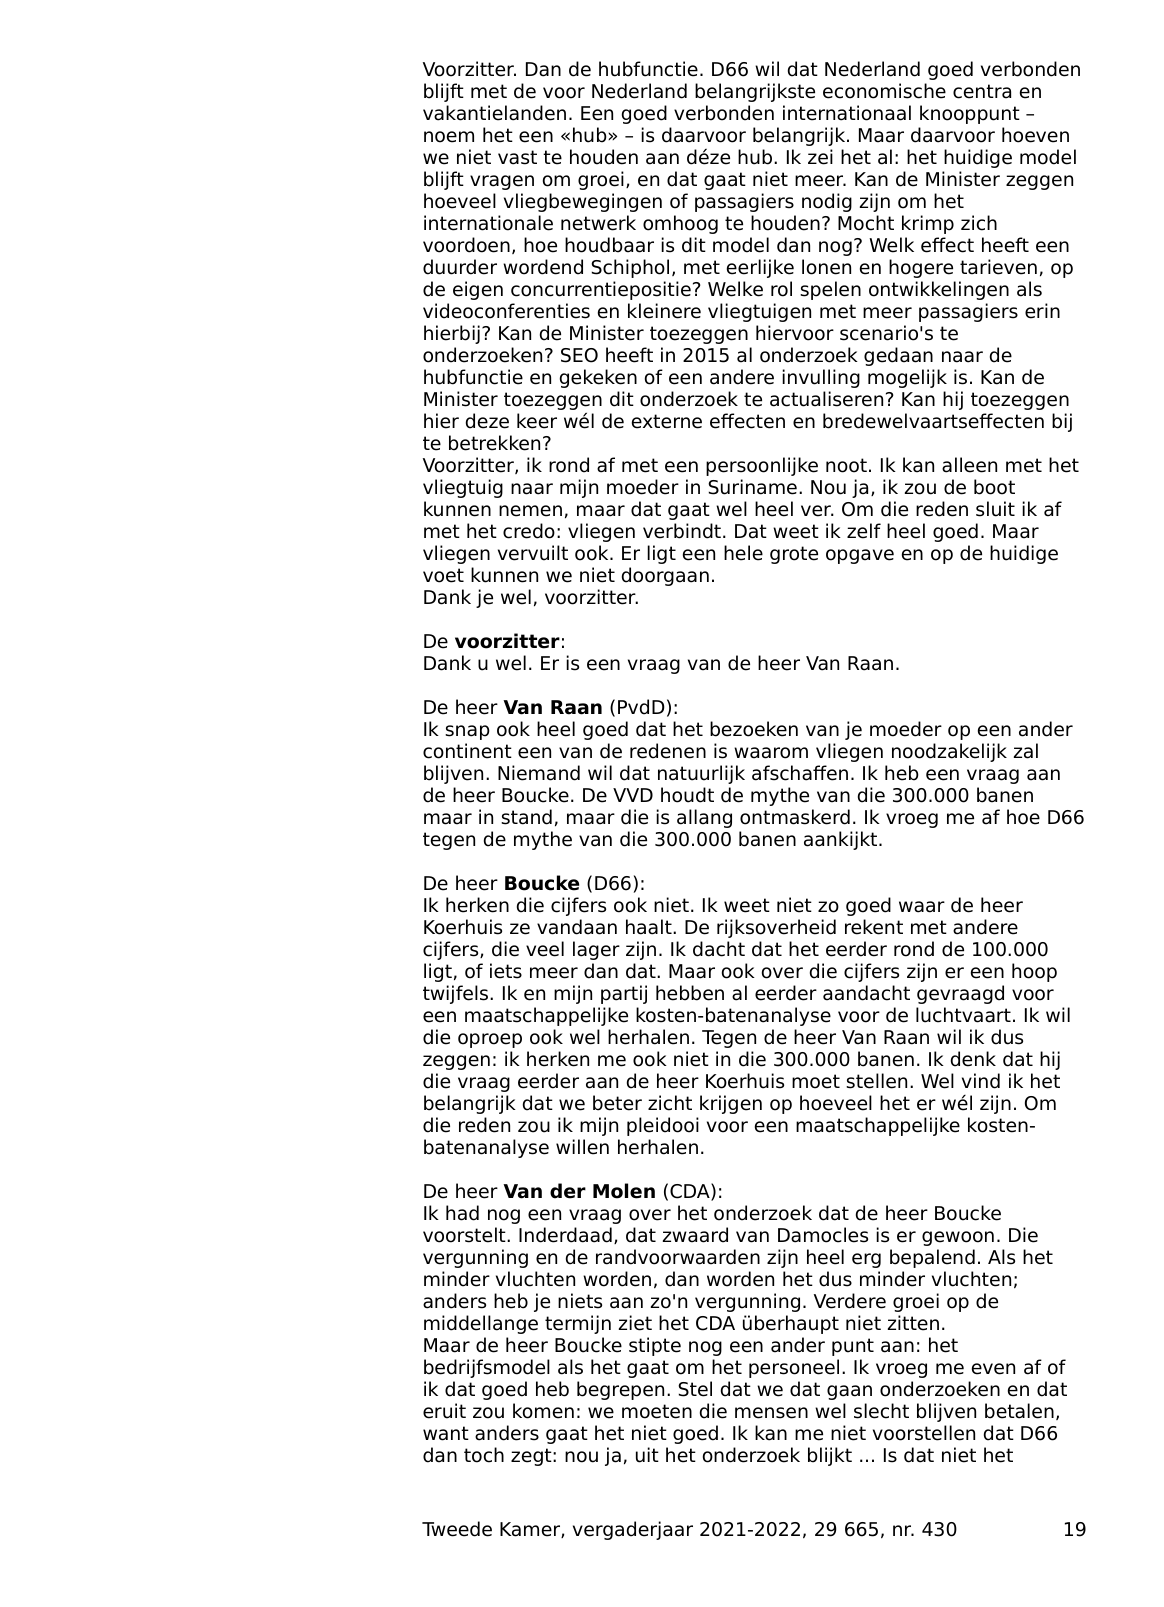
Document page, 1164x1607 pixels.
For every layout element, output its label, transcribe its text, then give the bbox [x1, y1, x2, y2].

text De heer Van der Molen (CDA): [422, 1181, 1087, 1203]
text Dank je wel, voorzitter. [422, 587, 1087, 608]
text Voorzitter, ik rond af met een persoonlijke noot. Ik kan alleen met het vliegtuig naar mijn moeder in Suriname. Nou ja, ik zou de boot kunnen nemen, maar dat gaat wel heel ver. Om die reden sluit ik af met het credo: vliegen verbindt. Dat weet ik zelf heel goed. Maar vliegen vervuilt ook. Er ligt een hele grote opgave en op de huidige voet kunnen we niet doorgaan. [422, 455, 1087, 587]
text Dank u wel. Er is een vraag van de heer Van Raan. [422, 653, 1087, 675]
text De heer Boucke (D66): [422, 873, 1087, 895]
text Voorzitter. Dan de hubfunctie. D66 wil dat Nederland goed verbonden blijft met de voor Nederland belangrijkste economische centra en vakantielanden. Een goed verbonden internationaal knooppunt – noem het een «hub» – is daarvoor belangrijk. Maar daarvoor hoeven we niet vast te houden aan déze hub. Ik zei het al: het huidige model blijft vragen om groei, en dat gaat niet meer. Kan de Minister zeggen hoeveel vliegbewegingen of passagiers nodig zijn om het internationale netwerk omhoog te houden? Mocht krimp zich voordoen, hoe houdbaar is dit model dan nog? Welk effect heeft een duurder wordend Schiphol, met eerlijke lonen en hogere tarieven, op de eigen concurrentiepositie? Welke rol spelen ontwikkelingen als videoconferenties en kleinere vliegtuigen met meer passagiers erin hierbij? Kan de Minister toezeggen hiervoor scenario's te onderzoeken? SEO heeft in 2015 al onderzoek gedaan naar de hubfunctie en gekeken of een andere invulling mogelijk is. Kan de Minister toezeggen dit onderzoek te actualiseren? Kan hij toezeggen hier deze keer wél de externe effecten en bredewelvaartseffecten bij te betrekken? [422, 59, 1087, 455]
text De voorzitter: [422, 631, 1087, 653]
text Ik snap ook heel goed dat het bezoeken van je moeder op een ander continent een van de redenen is waarom vliegen noodzakelijk zal blijven. Niemand wil dat natuurlijk afschaffen. Ik heb een vraag aan de heer Boucke. De VVD houdt de mythe van die 300.000 banen maar in stand, maar die is allang ontmaskerd. Ik vroeg me af hoe D66 tegen de mythe van die 300.000 banen aankijkt. [422, 719, 1087, 851]
text De heer Van Raan (PvdD): [422, 697, 1087, 719]
text Ik herken die cijfers ook niet. Ik weet niet zo goed waar de heer Koerhuis ze vandaan haalt. De rijksoverheid rekent met andere cijfers, die veel lager zijn. Ik dacht dat het eerder rond de 100.000 ligt, of iets meer dan dat. Maar ook over die cijfers zijn er een hoop twijfels. Ik en mijn partij hebben al eerder aandacht gevraagd voor een maatschappelijke kosten-batenanalyse voor de luchtvaart. Ik wil die oproep ook wel herhalen. Tegen de heer Van Raan wil ik dus zeggen: ik herken me ook niet in die 300.000 banen. Ik denk dat hij die vraag eerder aan de heer Koerhuis moet stellen. Wel vind ik het belangrijk dat we beter zicht krijgen op hoeveel het er wél zijn. Om die reden zou ik mijn pleidooi voor een maatschappelijke kosten-batenanalyse willen herhalen. [422, 895, 1087, 1159]
text Maar de heer Boucke stipte nog een ander punt aan: het bedrijfsmodel als het gaat om het personeel. Ik vroeg me even af of ik dat goed heb begrepen. Stel dat we dat gaan onderzoeken en dat eruit zou komen: we moeten die mensen wel slecht blijven betalen, want anders gaat het niet goed. Ik kan me niet voorstellen dat D66 dan toch zegt: nou ja, uit het onderzoek blijkt ... Is dat niet het [422, 1335, 1087, 1467]
text Ik had nog een vraag over het onderzoek dat de heer Boucke voorstelt. Inderdaad, dat zwaard van Damocles is er gewoon. Die vergunning en de randvoorwaarden zijn heel erg bepalend. Als het minder vluchten worden, dan worden het dus minder vluchten; anders heb je niets aan zo'n vergunning. Verdere groei op de middellange termijn ziet het CDA überhaupt niet zitten. [422, 1203, 1087, 1335]
